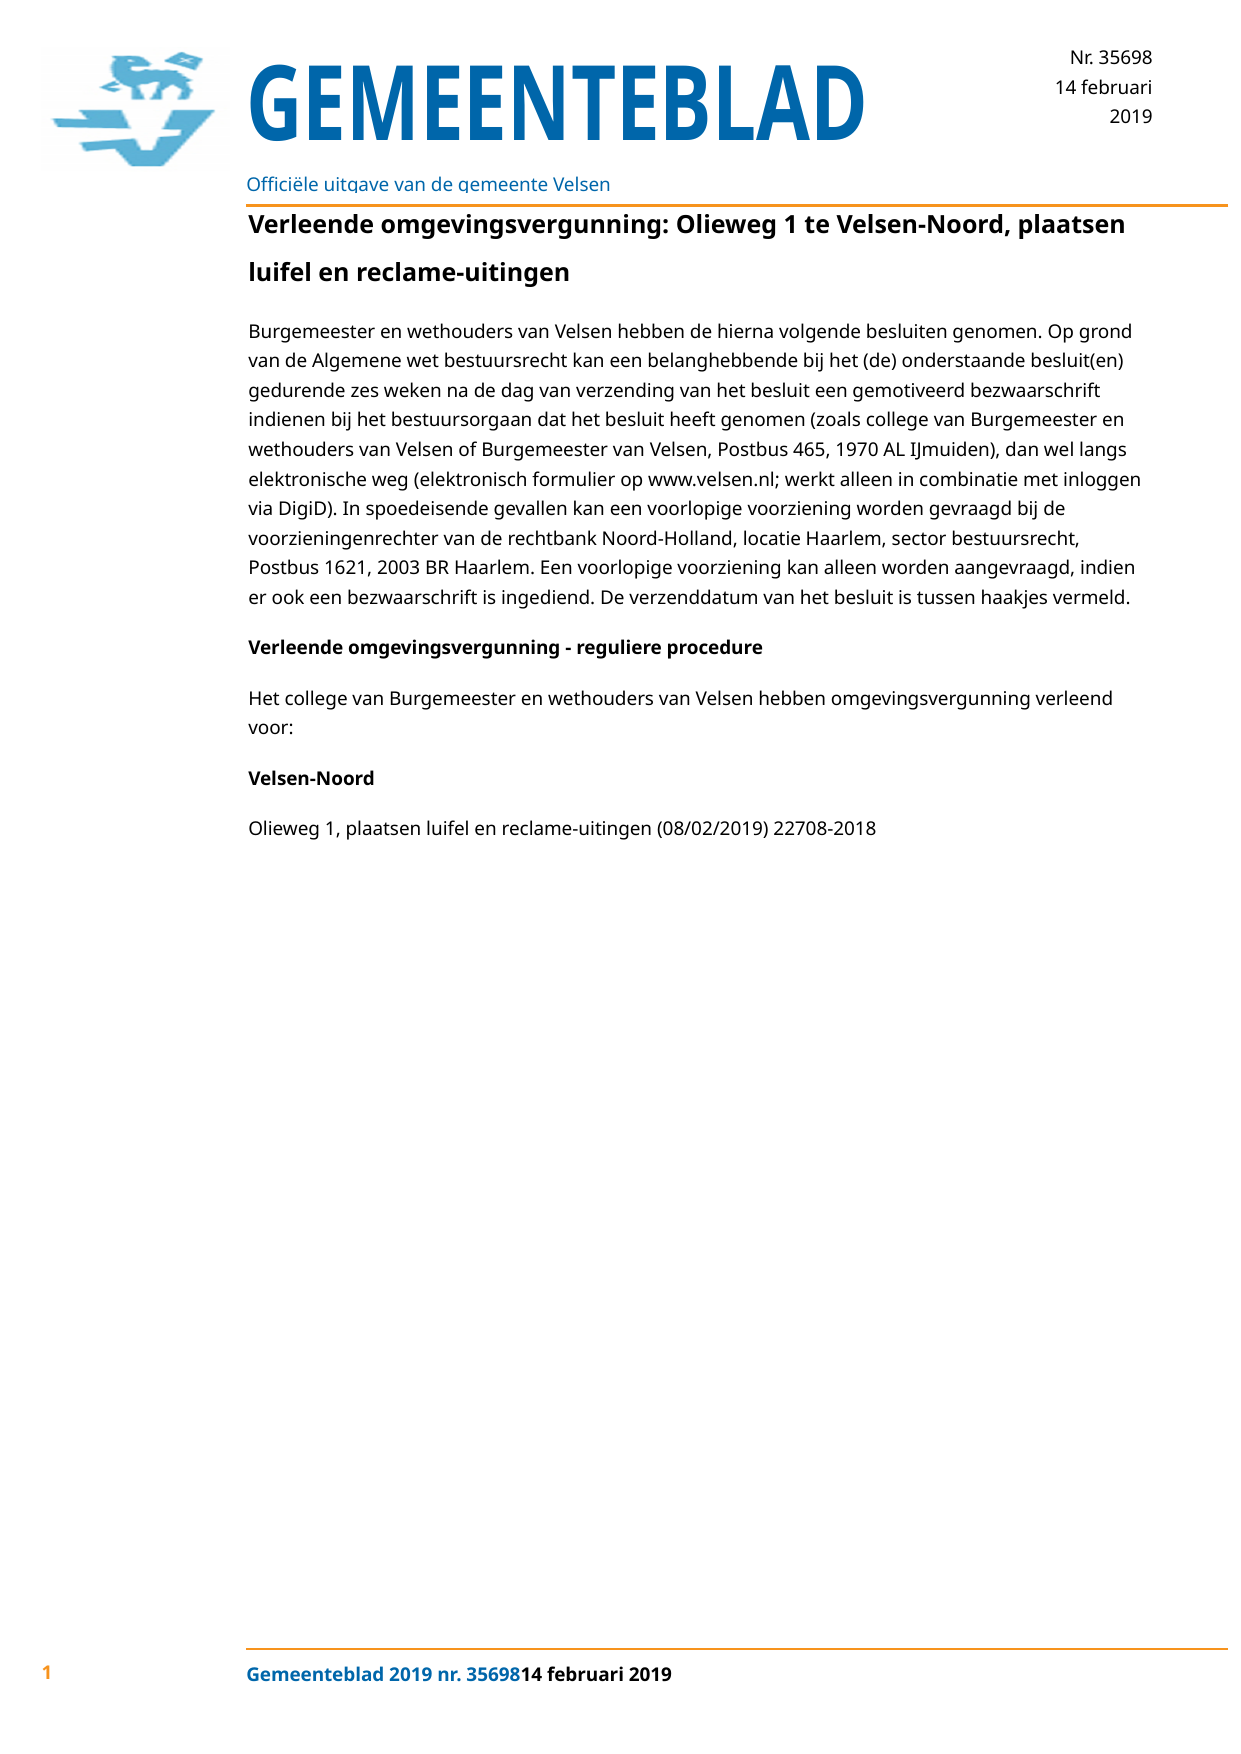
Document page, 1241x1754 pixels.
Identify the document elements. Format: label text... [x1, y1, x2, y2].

text Verleende omgevingsvergunning: Olieweg 1 te Velsen-Noord, plaatsen luifel en reclame-uitingen [248, 207, 1152, 288]
picture [41, 47, 231, 172]
text Het college van Burgemeester en wethouders van Velsen hebben omgevingsvergunning verleend voor: [248, 685, 1152, 740]
text Verleende omgevingsvergunning - reguliere procedure [248, 634, 1152, 660]
text Burgemeester en wethouders van Velsen hebben de hierna volgende besluiten genomen. Op grond van de Algemene wet bestuursrecht kan een belanghebbende bij het (de) onderstaande besluit(en) gedurende zes weken na de dag van verzending van het besluit een gemotiveerd bezwaarschrift indienen bij het bestuursorgaan dat het besluit heeft genomen (zoals college van Burgemeester en wethouders van Velsen of Burgemeester van Velsen, Postbus 465, 1970 AL IJmuiden), dan wel langs elektronische weg (elektronisch formulier op www.velsen.nl; werkt alleen in combinatie met inloggen via DigiD). In spoedeisende gevallen kan een voorlopige voorziening worden gevraagd bij de voorzieningenrechter van de rechtbank Noord-Holland, locatie Haarlem, sector bestuursrecht, Postbus 1621, 2003 BR Haarlem. Een voorlopige voorziening kan alleen worden aangevraagd, indien er ook een bezwaarschrift is ingediend. De verzenddatum van het besluit is tussen haakjes vermeld. [248, 318, 1152, 610]
text Velsen-Noord [248, 765, 1152, 791]
text Olieweg 1, plaatsen luifel en reclame-uitingen (08/02/2019) 22708-2018 [248, 815, 1152, 841]
